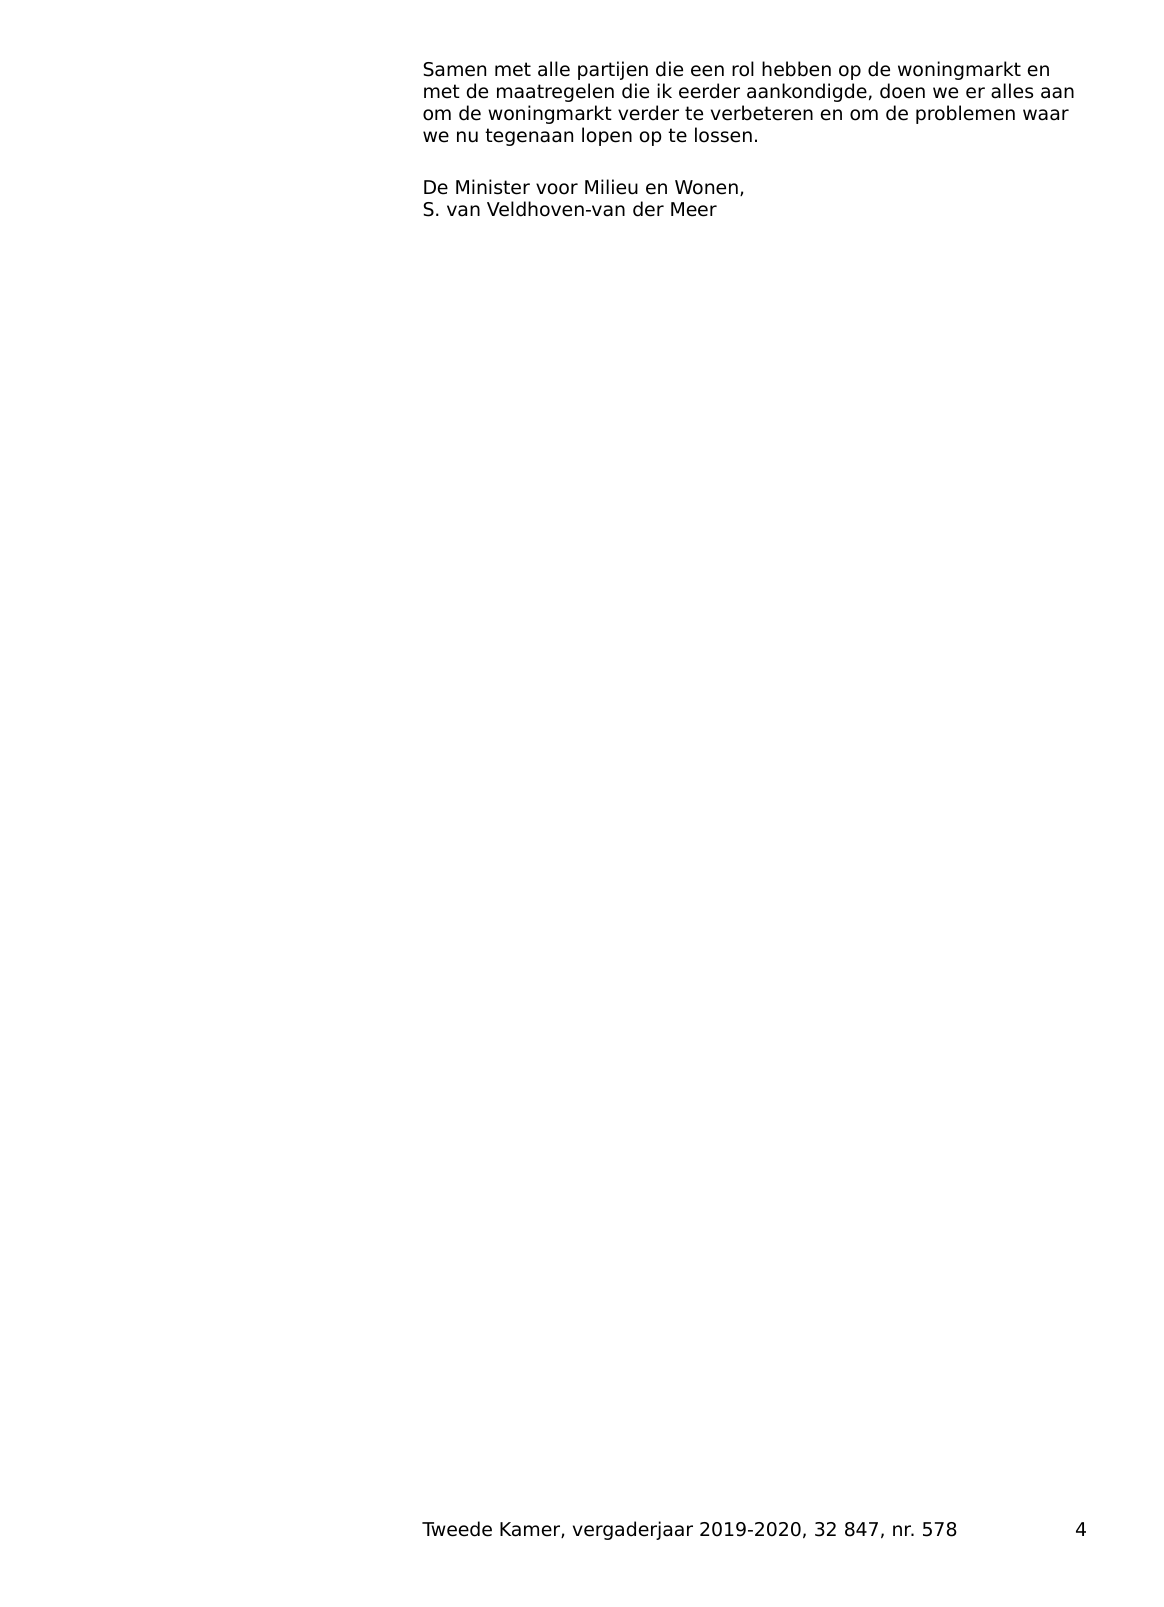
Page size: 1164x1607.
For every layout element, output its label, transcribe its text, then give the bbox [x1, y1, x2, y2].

text De Minister voor Milieu en Wonen, S. van Veldhoven-van der Meer [422, 177, 1087, 221]
text Samen met alle partijen die een rol hebben op de woningmarkt en met de maatregelen die ik eerder aankondigde, doen we er alles aan om de woningmarkt verder te verbeteren en om de problemen waar we nu tegenaan lopen op te lossen. [422, 59, 1087, 147]
